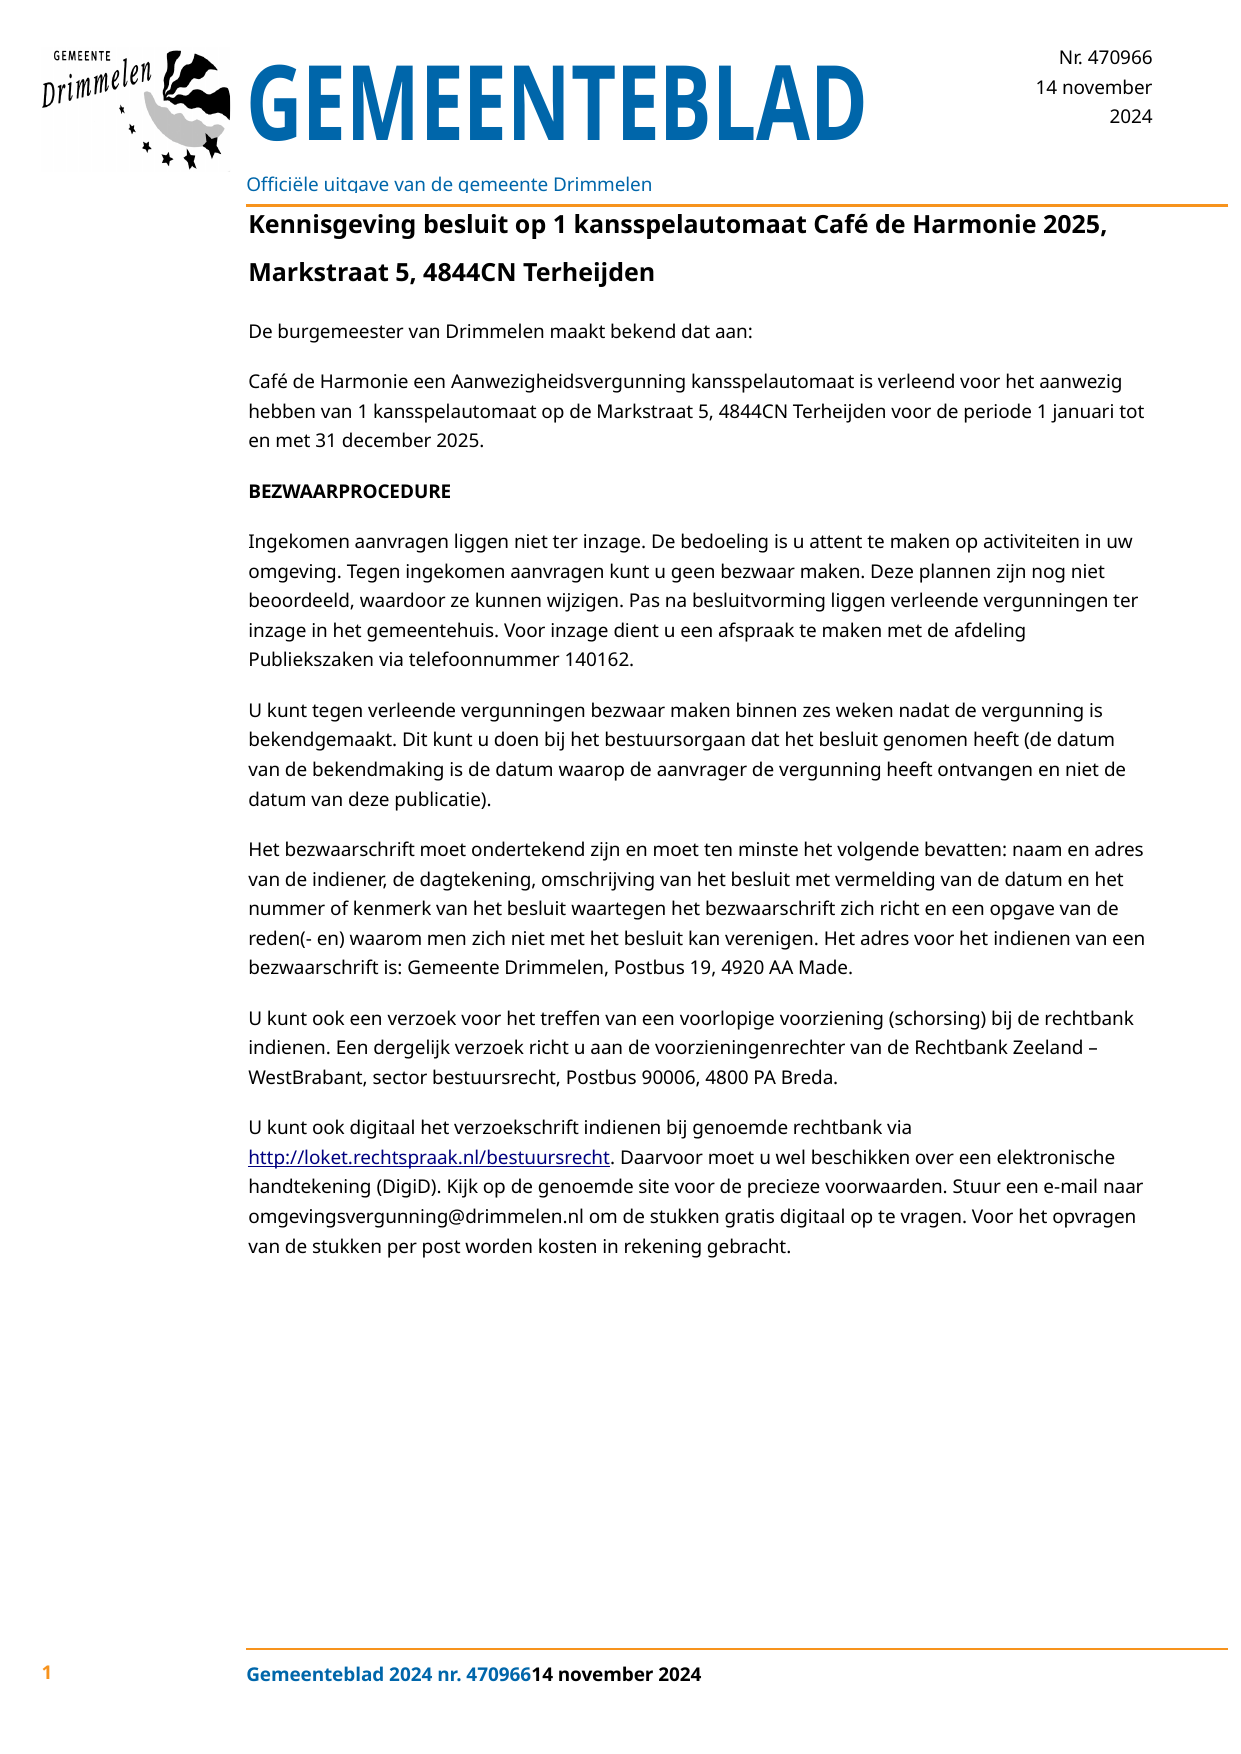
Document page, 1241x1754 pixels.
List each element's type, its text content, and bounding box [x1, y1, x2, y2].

text U kunt tegen verleende vergunningen bezwaar maken binnen zes weken nadat de vergunning is bekendgemaakt. Dit kunt u doen bij het bestuursorgaan dat het besluit genomen heeft (de datum van de bekendmaking is de datum waarop de aanvrager de vergunning heeft ontvangen en niet de datum van deze publicatie). [248, 697, 1152, 812]
text Café de Harmonie een Aanwezigheidsvergunning kansspelautomaat is verleend voor het aanwezig hebben van 1 kansspelautomaat op de Markstraat 5, 4844CN Terheijden voor de periode 1 januari tot en met 31 december 2025. [248, 368, 1152, 453]
text Kennisgeving besluit op 1 kansspelautomaat Café de Harmonie 2025, Markstraat 5, 4844CN Terheijden [248, 207, 1152, 288]
text De burgemeester van Drimmelen maakt bekend dat aan: [248, 318, 1152, 344]
text Ingekomen aanvragen liggen niet ter inzage. De bedoeling is u attent te maken op activiteiten in uw omgeving. Tegen ingekomen aanvragen kunt u geen bezwaar maken. Deze plannen zijn nog niet beoordeeld, waardoor ze kunnen wijzigen. Pas na besluitvorming liggen verleende vergunningen ter inzage in het gemeentehuis. Voor inzage dient u een afspraak te maken met de afdeling Publiekszaken via telefoonnummer 140162. [248, 528, 1152, 672]
text BEZWAARPROCEDURE [248, 478, 1152, 504]
picture [41, 47, 231, 172]
text U kunt ook een verzoek voor het treffen van een voorlopige voorziening (schorsing) bij de rechtbank indienen. Een dergelijk verzoek richt u aan de voorzieningenrechter van de Rechtbank Zeeland – WestBrabant, sector bestuursrecht, Postbus 90006, 4800 PA Breda. [248, 1005, 1152, 1090]
text U kunt ook digitaal het verzoekschrift indienen bij genoemde rechtbank via http://loket.rechtspraak.nl/bestuursrecht. Daarvoor moet u wel beschikken over een elektronische handtekening (DigiD). Kijk op de genoemde site voor de precieze voorwaarden. Stuur een e-mail naar omgevingsvergunning@drimmelen.nl om de stukken gratis digitaal op te vragen. Voor het opvragen van de stukken per post worden kosten in rekening gebracht. [248, 1114, 1152, 1259]
text Het bezwaarschrift moet ondertekend zijn en moet ten minste het volgende bevatten: naam en adres van de indiener, de dagtekening, omschrijving van het besluit met vermelding van de datum en het nummer of kenmerk van het besluit waartegen het bezwaarschrift zich richt en een opgave van de reden(- en) waarom men zich niet met het besluit kan verenigen. Het adres voor het indienen van een bezwaarschrift is: Gemeente Drimmelen, Postbus 19, 4920 AA Made. [248, 836, 1152, 980]
